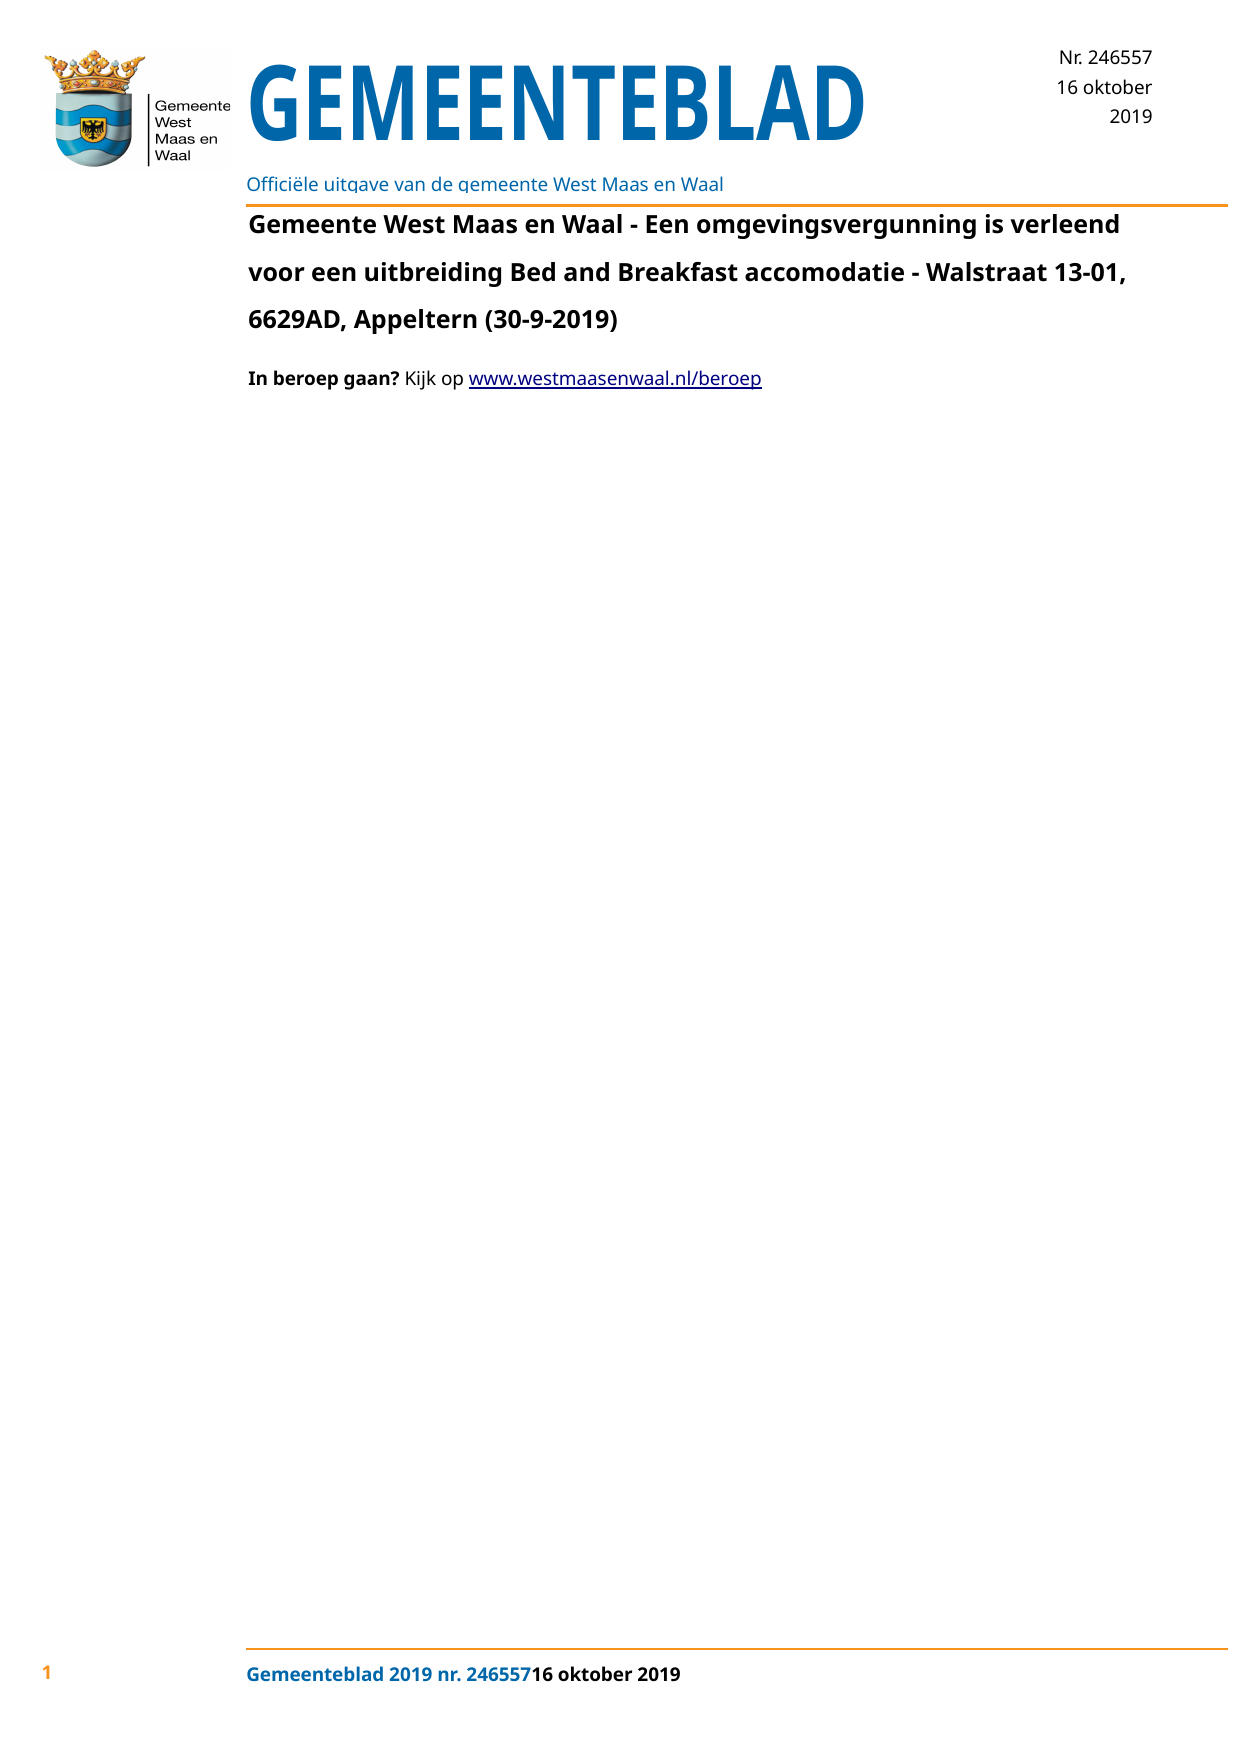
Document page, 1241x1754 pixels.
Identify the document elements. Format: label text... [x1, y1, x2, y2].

text Gemeente West Maas en Waal - Een omgevingsvergunning is verleend voor een uitbreiding Bed and Breakfast accomodatie - Walstraat 13-01, 6629AD, Appeltern (30-9-2019) [248, 207, 1152, 336]
text In beroep gaan? Kijk op www.westmaasenwaal.nl/beroep [248, 366, 1152, 391]
picture [41, 47, 231, 172]
